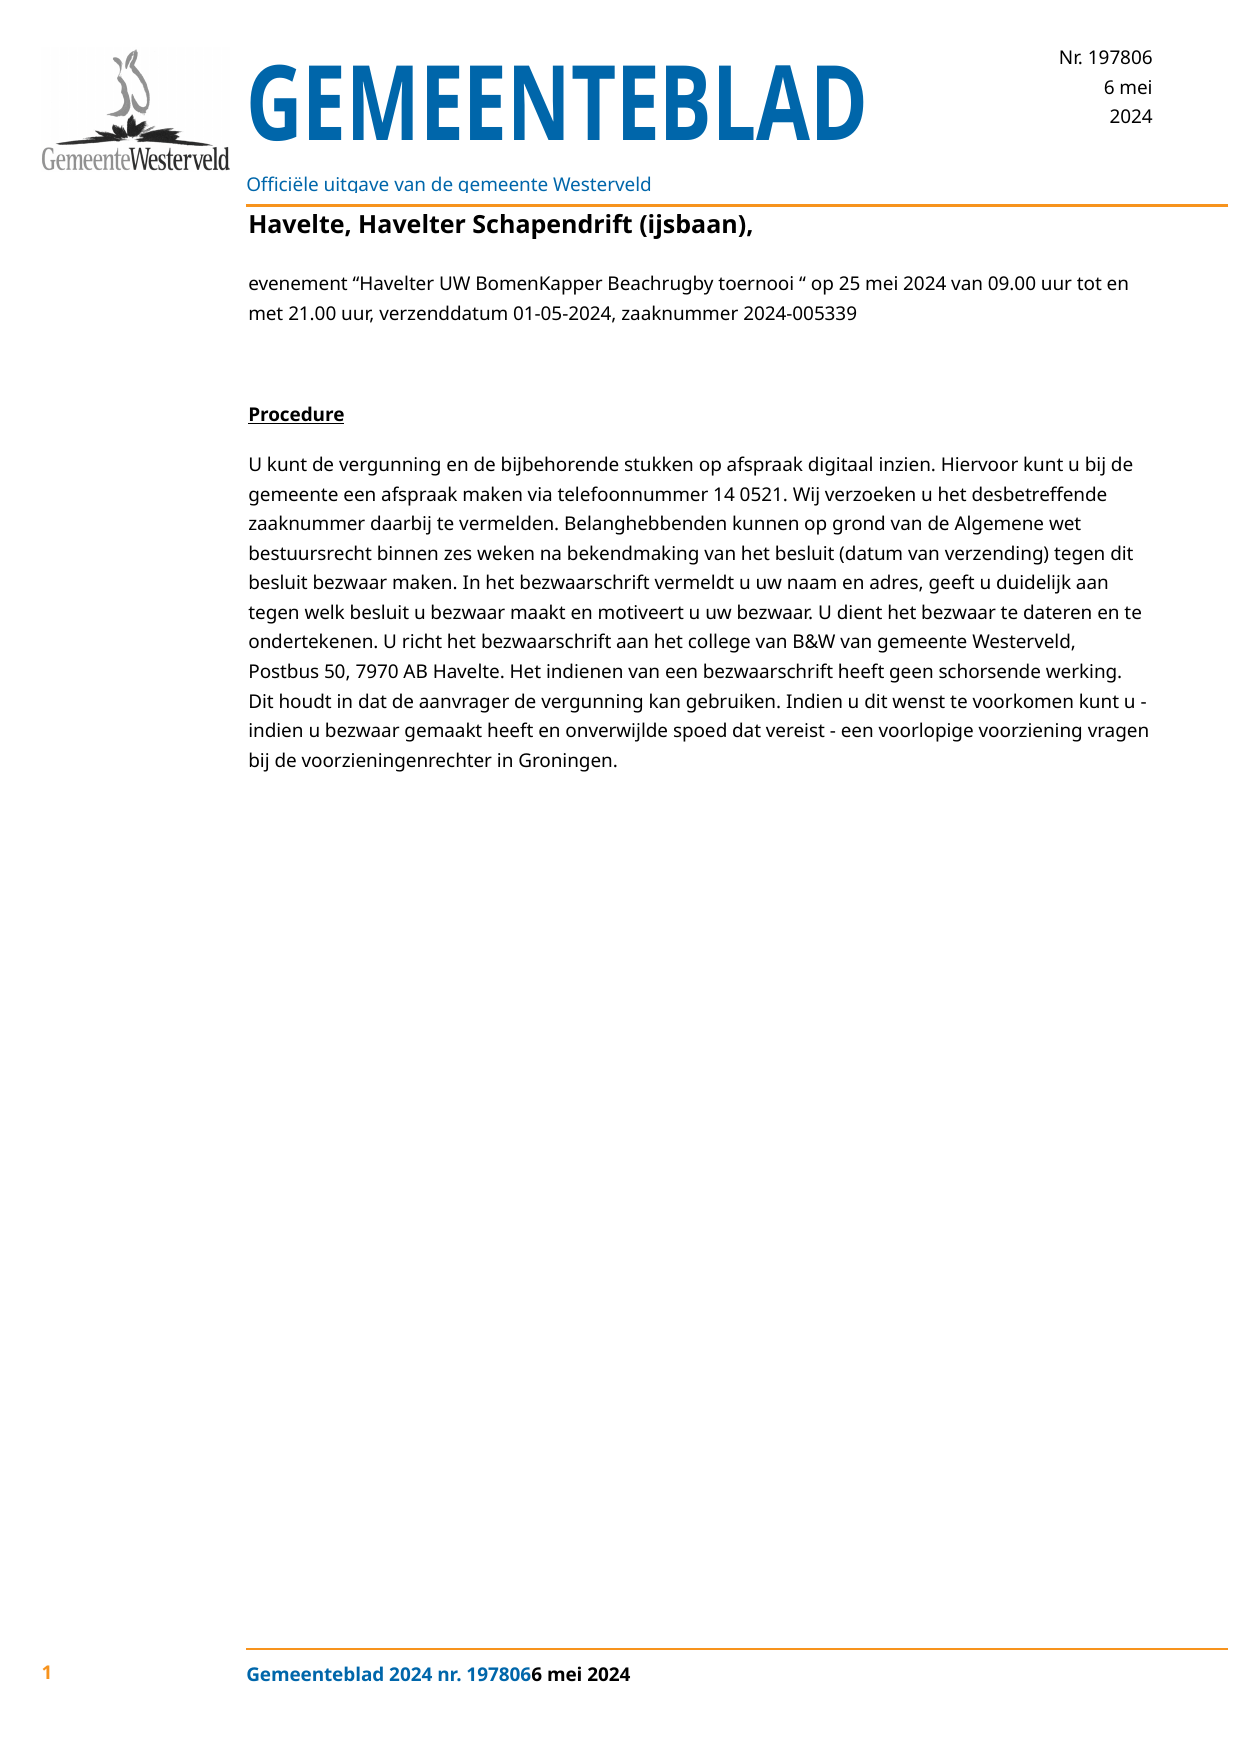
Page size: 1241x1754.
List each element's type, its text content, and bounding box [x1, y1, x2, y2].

text Havelte, Havelter Schapendrift (ijsbaan), [248, 207, 1152, 241]
text Procedure [248, 401, 1152, 426]
picture [41, 47, 231, 172]
text U kunt de vergunning en de bijbehorende stukken op afspraak digitaal inzien. Hiervoor kunt u bij de gemeente een afspraak maken via telefoonnummer 14 0521. Wij verzoeken u het desbetreffende zaaknummer daarbij te vermelden. Belanghebbenden kunnen op grond van de Algemene wet bestuursrecht binnen zes weken na bekendmaking van het besluit (datum van verzending) tegen dit besluit bezwaar maken. In het bezwaarschrift vermeldt u uw naam en adres, geeft u duidelijk aan tegen welk besluit u bezwaar maakt en motiveert u uw bezwaar. U dient het bezwaar te dateren en te ondertekenen. U richt het bezwaarschrift aan het college van B&W van gemeente Westerveld, Postbus 50, 7970 AB Havelte. Het indienen van een bezwaarschrift heeft geen schorsende werking. Dit houdt in dat de aanvrager de vergunning kan gebruiken. Indien u dit wenst te voorkomen kunt u - indien u bezwaar gemaakt heeft en onverwijlde spoed dat vereist - een voorlopige voorziening vragen bij de voorzieningenrechter in Groningen. [248, 451, 1152, 773]
text evenement “Havelter UW BomenKapper Beachrugby toernooi “ op 25 mei 2024 van 09.00 uur tot en met 21.00 uur, verzenddatum 01-05-2024, zaaknummer 2024-005339 [248, 270, 1152, 326]
